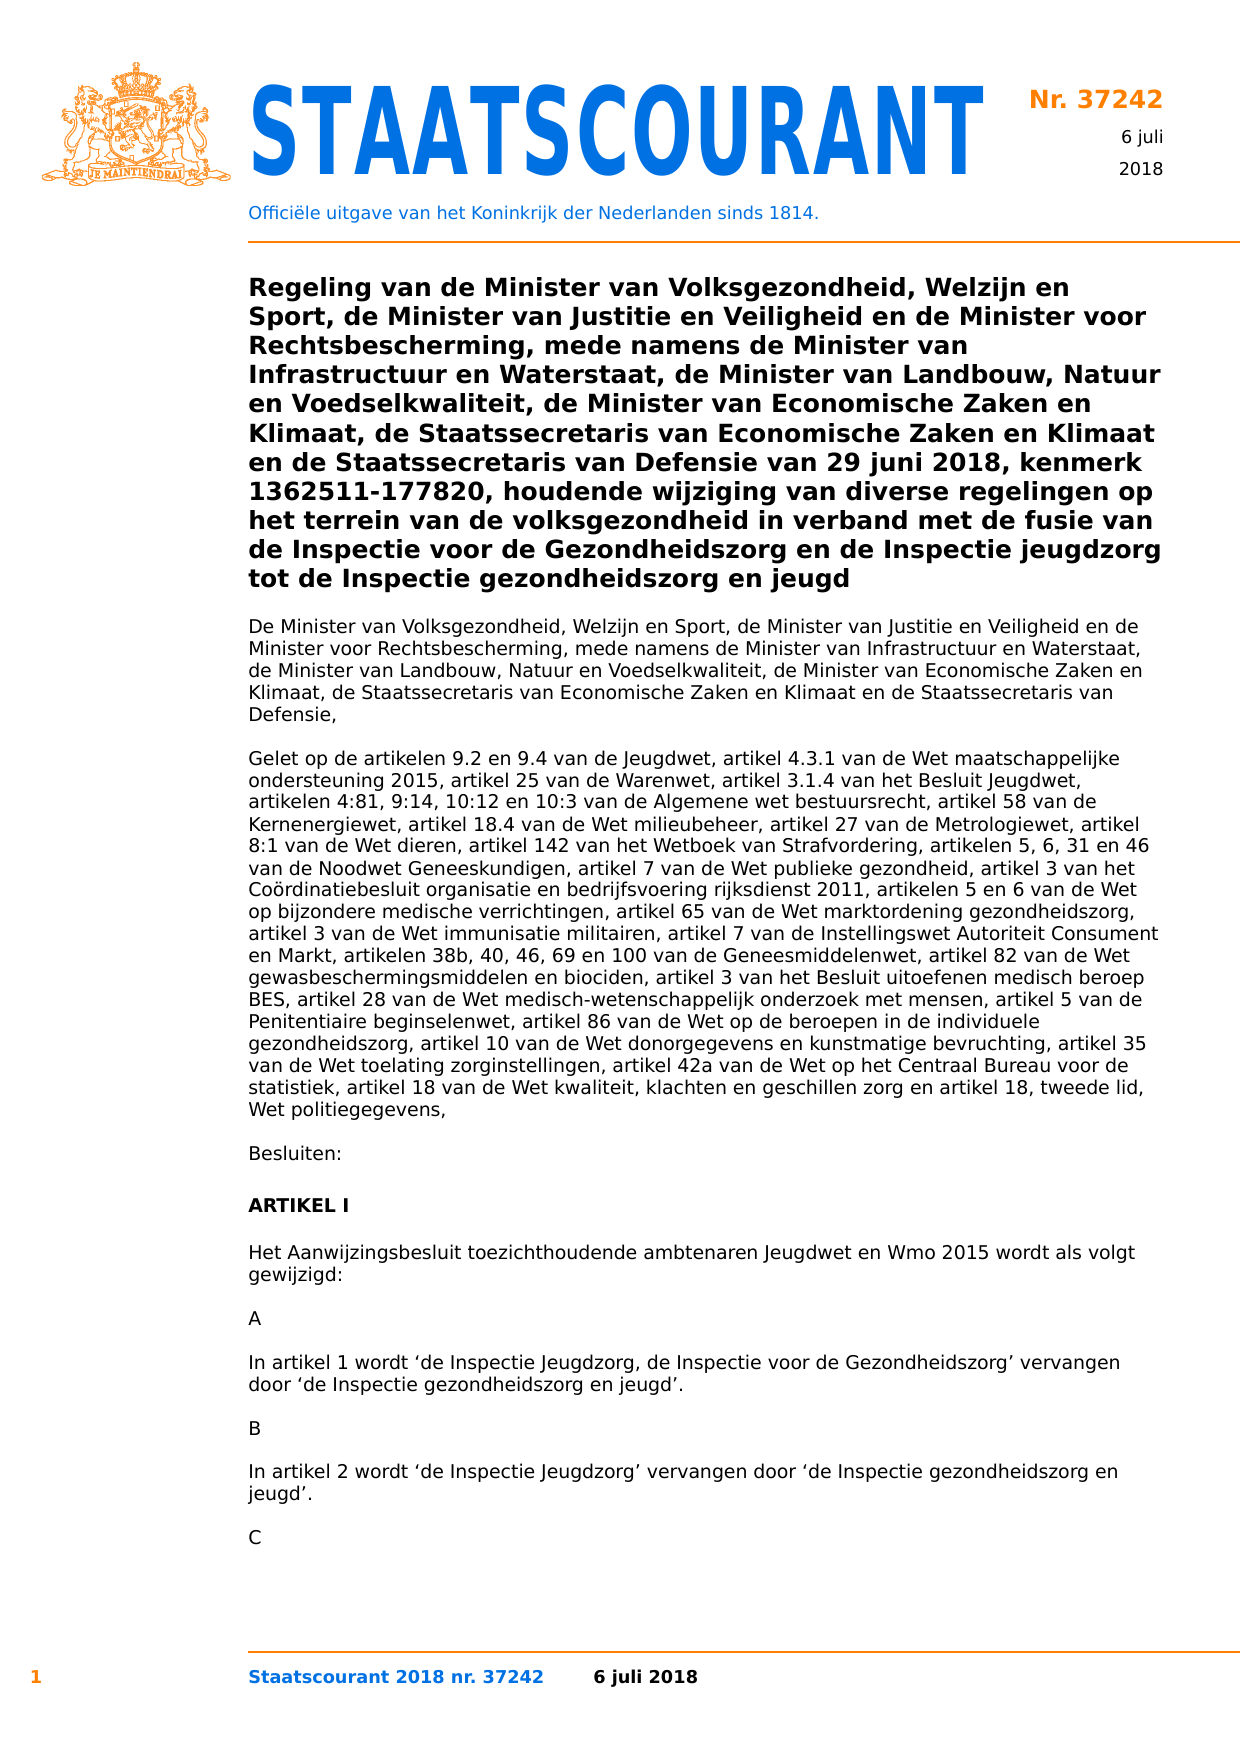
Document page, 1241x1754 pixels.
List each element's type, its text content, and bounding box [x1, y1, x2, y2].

text C [248, 1527, 1163, 1549]
table_header STAATSCOURANT [248, 62, 998, 203]
picture [41, 62, 231, 186]
text In artikel 2 wordt ‘de Inspectie Jeugdzorg’ vervangen door ‘de Inspectie gezondheidszorg en jeugd’. [248, 1461, 1163, 1505]
subtitle ARTIKEL I [248, 1195, 1163, 1217]
table_header Nr. 37242 [998, 62, 1240, 121]
text In artikel 1 wordt ‘de Inspectie Jeugdzorg, de Inspectie voor de Gezondheidszorg’ vervangen door ‘de Inspectie gezondheidszorg en jeugd’. [248, 1352, 1163, 1396]
text A [248, 1308, 1163, 1330]
table_cell 2018 [998, 153, 1240, 203]
text B [248, 1417, 1163, 1439]
table_cell 6 juli [998, 121, 1240, 153]
text Gelet op de artikelen 9.2 en 9.4 van de Jeugdwet, artikel 4.3.1 van de Wet maatschappelijke ondersteuning 2015, artikel 25 van de Warenwet, artikel 3.1.4 van het Besluit Jeugdwet, artikelen 4:81, 9:14, 10:12 en 10:3 van de Algemene wet bestuursrecht, artikel 58 van de Kernenergiewet, artikel 18.4 van de Wet milieubeheer, artikel 27 van de Metrologiewet, artikel 8:1 van de Wet dieren, artikel 142 van het Wetboek van Strafvordering, artikelen 5, 6, 31 en 46 van de Noodwet Geneeskundigen, artikel 7 van de Wet publieke gezondheid, artikel 3 van het Coördinatiebesluit organisatie en bedrijfsvoering rijksdienst 2011, artikelen 5 en 6 van de Wet op bijzondere medische verrichtingen, artikel 65 van de Wet marktordening gezondheidszorg, artikel 3 van de Wet immunisatie militairen, artikel 7 van de Instellingswet Autoriteit Consument en Markt, artikelen 38b, 40, 46, 69 en 100 van de Geneesmiddelenwet, artikel 82 van de Wet gewasbeschermingsmiddelen en biociden, artikel 3 van het Besluit uitoefenen medisch beroep BES, artikel 28 van de Wet medisch-wetenschappelijk onderzoek met mensen, artikel 5 van de Penitentiaire beginselenwet, artikel 86 van de Wet op de beroepen in de individuele gezondheidszorg, artikel 10 van de Wet donorgegevens en kunstmatige bevruchting, artikel 35 van de Wet toelating zorginstellingen, artikel 42a van de Wet op het Centraal Bureau voor de statistiek, artikel 18 van de Wet kwaliteit, klachten en geschillen zorg en artikel 18, tweede lid, Wet politiegegevens, [248, 747, 1163, 1121]
table_cell Officiële uitgave van het Koninkrijk der Nederlanden sinds 1814. [248, 203, 1240, 241]
subtitle Regeling van de Minister van Volksgezondheid, Welzijn en Sport, de Minister van Justitie en Veiligheid en de Minister voor Rechtsbescherming, mede namens de Minister van Infrastructuur en Waterstaat, de Minister van Landbouw, Natuur en Voedselkwaliteit, de Minister van Economische Zaken en Klimaat, de Staatssecretaris van Economische Zaken en Klimaat en de Staatssecretaris van Defensie van 29 juni 2018, kenmerk 1362511-177820, houdende wijziging van diverse regelingen op het terrein van de volksgezondheid in verband met de fusie van de Inspectie voor de Gezondheidszorg en de Inspectie jeugdzorg tot de Inspectie gezondheidszorg en jeugd [248, 273, 1163, 594]
text De Minister van Volksgezondheid, Welzijn en Sport, de Minister van Justitie en Veiligheid en de Minister voor Rechtsbescherming, mede namens de Minister van Infrastructuur en Waterstaat, de Minister van Landbouw, Natuur en Voedselkwaliteit, de Minister van Economische Zaken en Klimaat, de Staatssecretaris van Economische Zaken en Klimaat en de Staatssecretaris van Defensie, [248, 616, 1163, 726]
text Het Aanwijzingsbesluit toezichthoudende ambtenaren Jeugdwet en Wmo 2015 wordt als volgt gewijzigd: [248, 1242, 1163, 1286]
text Besluiten: [248, 1143, 1163, 1165]
table_header [25, 62, 248, 241]
